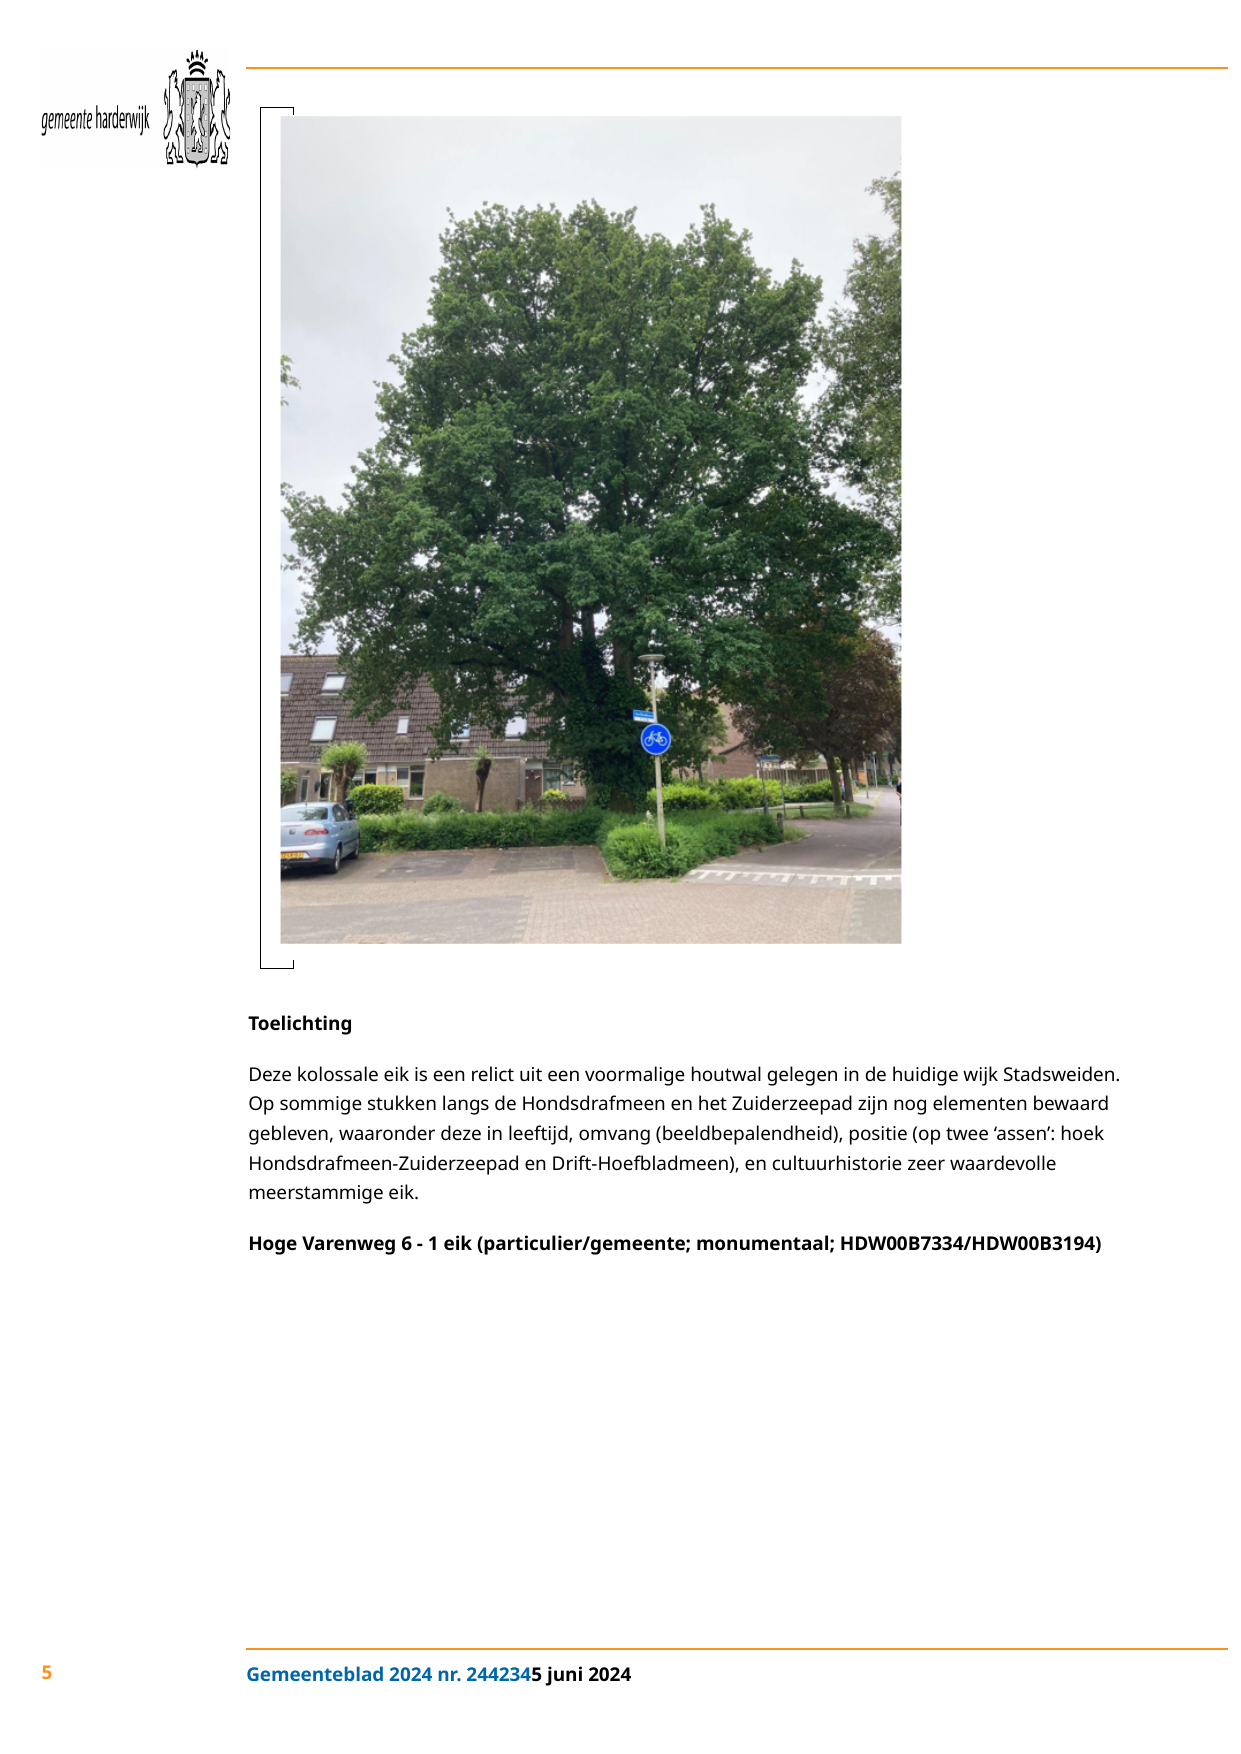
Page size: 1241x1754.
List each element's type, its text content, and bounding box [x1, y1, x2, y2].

text Hoge Varenweg 6 - 1 eik (particulier/gemeente; monumentaal; HDW00B7334/HDW00B3194) [248, 1230, 1152, 1256]
picture [41, 47, 231, 172]
picture [268, 115, 913, 960]
text Deze kolossale eik is een relict uit een voormalige houtwal gelegen in de huidige wijk Stadsweiden. Op sommige stukken langs de Hondsdrafmeen en het Zuiderzeepad zijn nog elementen bewaard gebleven, waaronder deze in leeftijd, omvang (beeldbepalendheid), positie (op twee ‘assen’: hoek Hondsdrafmeen-Zuiderzeepad en Drift-Hoefbladmeen), en cultuurhistorie zeer waardevolle meerstammige eik. [248, 1061, 1152, 1205]
text Toelichting [248, 1011, 1152, 1036]
